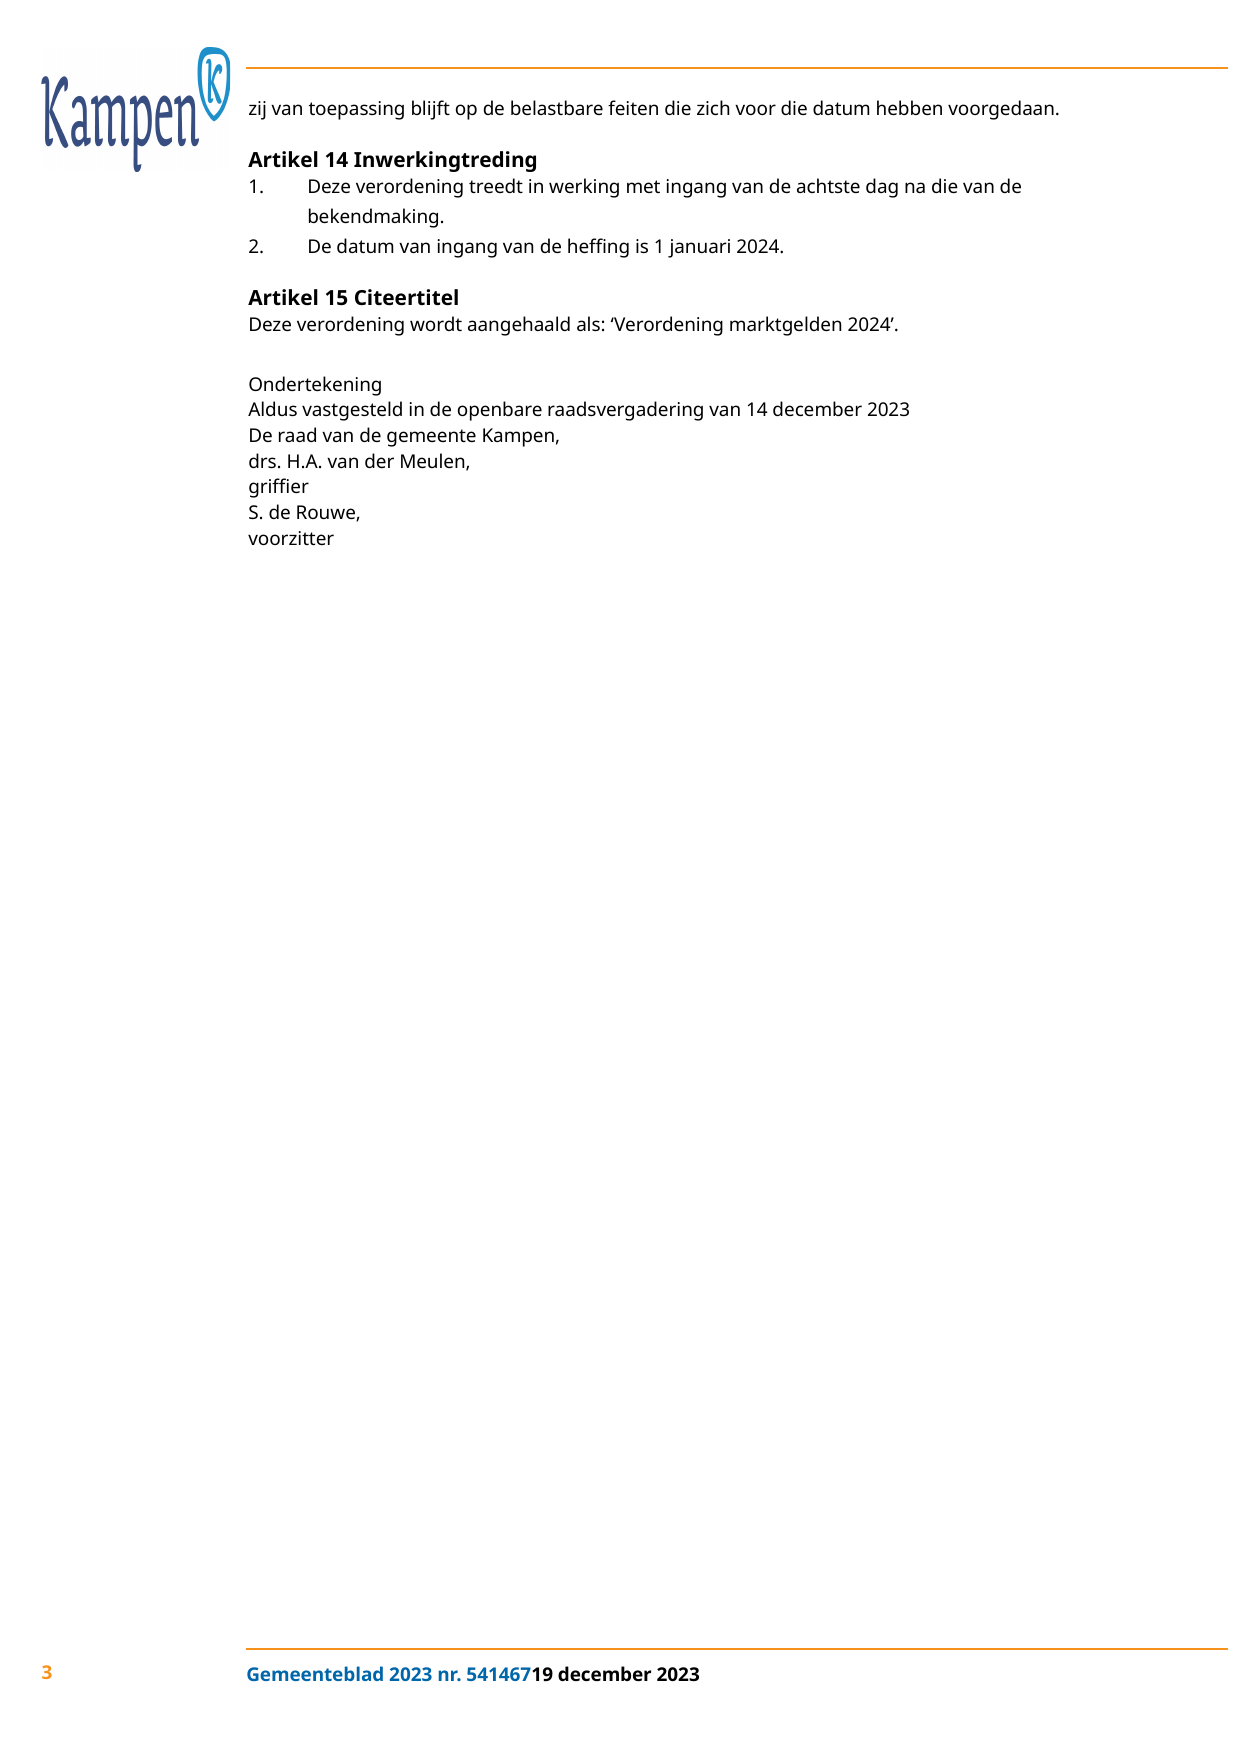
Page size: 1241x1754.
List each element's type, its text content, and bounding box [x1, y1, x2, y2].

text Artikel 14 Inwerkingtreding [248, 145, 1152, 174]
text De raad van de gemeente Kampen, [248, 422, 1152, 448]
text Ondertekening [248, 371, 1152, 397]
text Deze verordening wordt aangehaald als: ‘Verordening marktgelden 2024’. [248, 312, 1152, 337]
text drs. H.A. van der Meulen, [248, 448, 1152, 474]
list Deze verordening treedt in werking met ingang van de achtste dag na die van de bekendmaking. [248, 174, 1152, 229]
picture [41, 47, 231, 172]
text Aldus vastgesteld in de openbare raadsvergadering van 14 december 2023 [248, 397, 1152, 422]
text zij van toepassing blijft op de belastbare feiten die zich voor die datum hebben voorgedaan. [248, 95, 1152, 121]
text S. de Rouwe, [248, 499, 1152, 525]
list De datum van ingang van de heffing is 1 januari 2024. [248, 233, 1152, 258]
text voorzitter [248, 525, 1152, 551]
text Artikel 15 Citeertitel [248, 283, 1152, 312]
text griffier [248, 474, 1152, 499]
